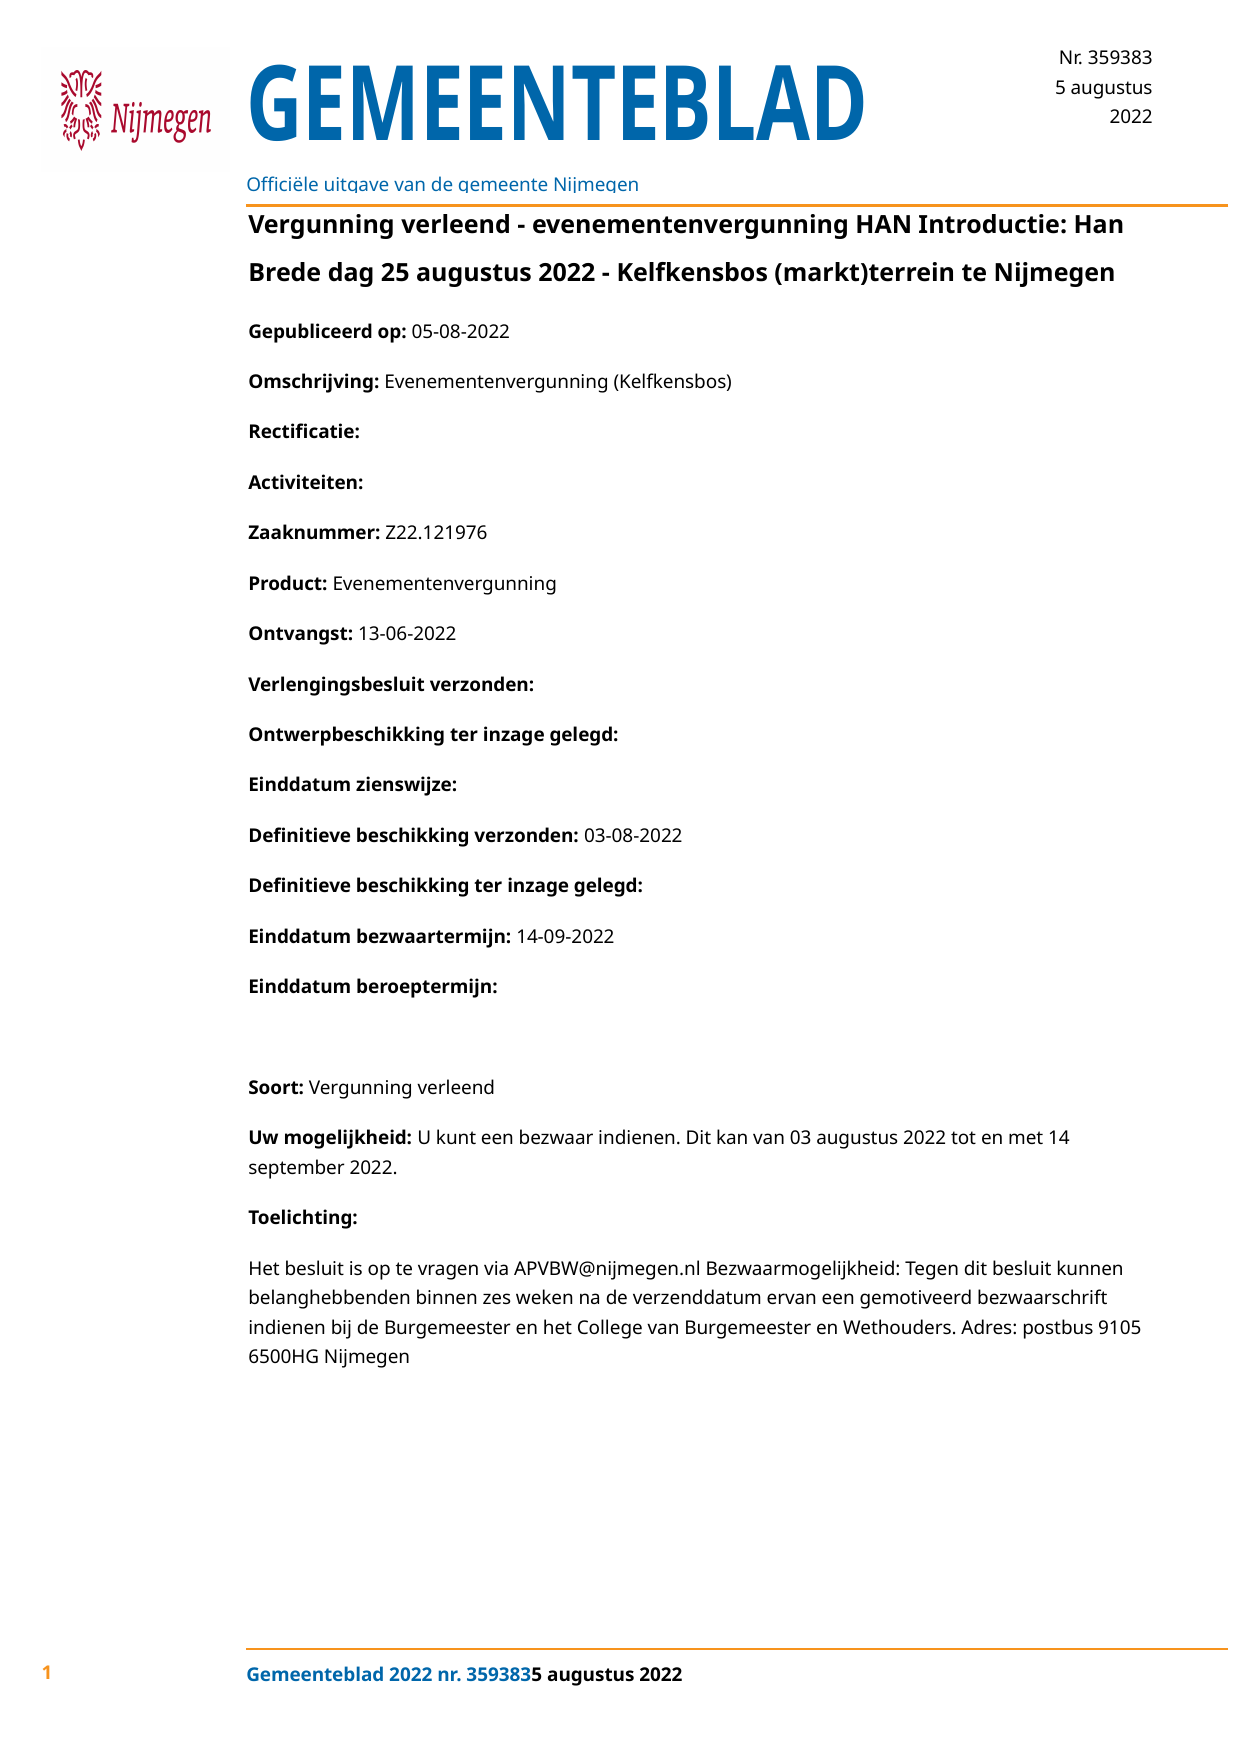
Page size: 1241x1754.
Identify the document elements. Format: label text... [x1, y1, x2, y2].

text Vergunning verleend - evenementenvergunning HAN Introductie: Han Brede dag 25 augustus 2022 - Kelfkensbos (markt)terrein te Nijmegen [248, 207, 1152, 288]
text Einddatum bezwaartermijn: 14-09-2022 [248, 923, 1152, 949]
text Definitieve beschikking verzonden: 03-08-2022 [248, 822, 1152, 848]
text Rectificatie: [248, 419, 1152, 444]
text Gepubliceerd op: 05-08-2022 [248, 318, 1152, 344]
text Definitieve beschikking ter inzage gelegd: [248, 872, 1152, 898]
text Einddatum zienswijze: [248, 772, 1152, 797]
text Toelichting: [248, 1204, 1152, 1230]
picture [41, 47, 231, 172]
text Activiteiten: [248, 469, 1152, 495]
text Het besluit is op te vragen via APVBW@nijmegen.nl Bezwaarmogelijkheid: Tegen dit besluit kunnen belanghebbenden binnen zes weken na de verzenddatum ervan een gemotiveerd bezwaarschrift indienen bij de Burgemeester en het College van Burgemeester en Wethouders. Adres: postbus 9105 6500HG Nijmegen [248, 1255, 1152, 1369]
text Verlengingsbesluit verzonden: [248, 671, 1152, 697]
text Ontvangst: 13-06-2022 [248, 620, 1152, 646]
text Uw mogelijkheid: U kunt een bezwaar indienen. Dit kan van 03 augustus 2022 tot en met 14 september 2022. [248, 1124, 1152, 1180]
text Product: Evenementenvergunning [248, 570, 1152, 596]
text Ontwerpbeschikking ter inzage gelegd: [248, 721, 1152, 747]
text Soort: Vergunning verleend [248, 1074, 1152, 1100]
text Zaaknummer: Z22.121976 [248, 519, 1152, 545]
text Omschrijving: Evenementenvergunning (Kelfkensbos) [248, 368, 1152, 394]
text Einddatum beroeptermijn: [248, 973, 1152, 999]
